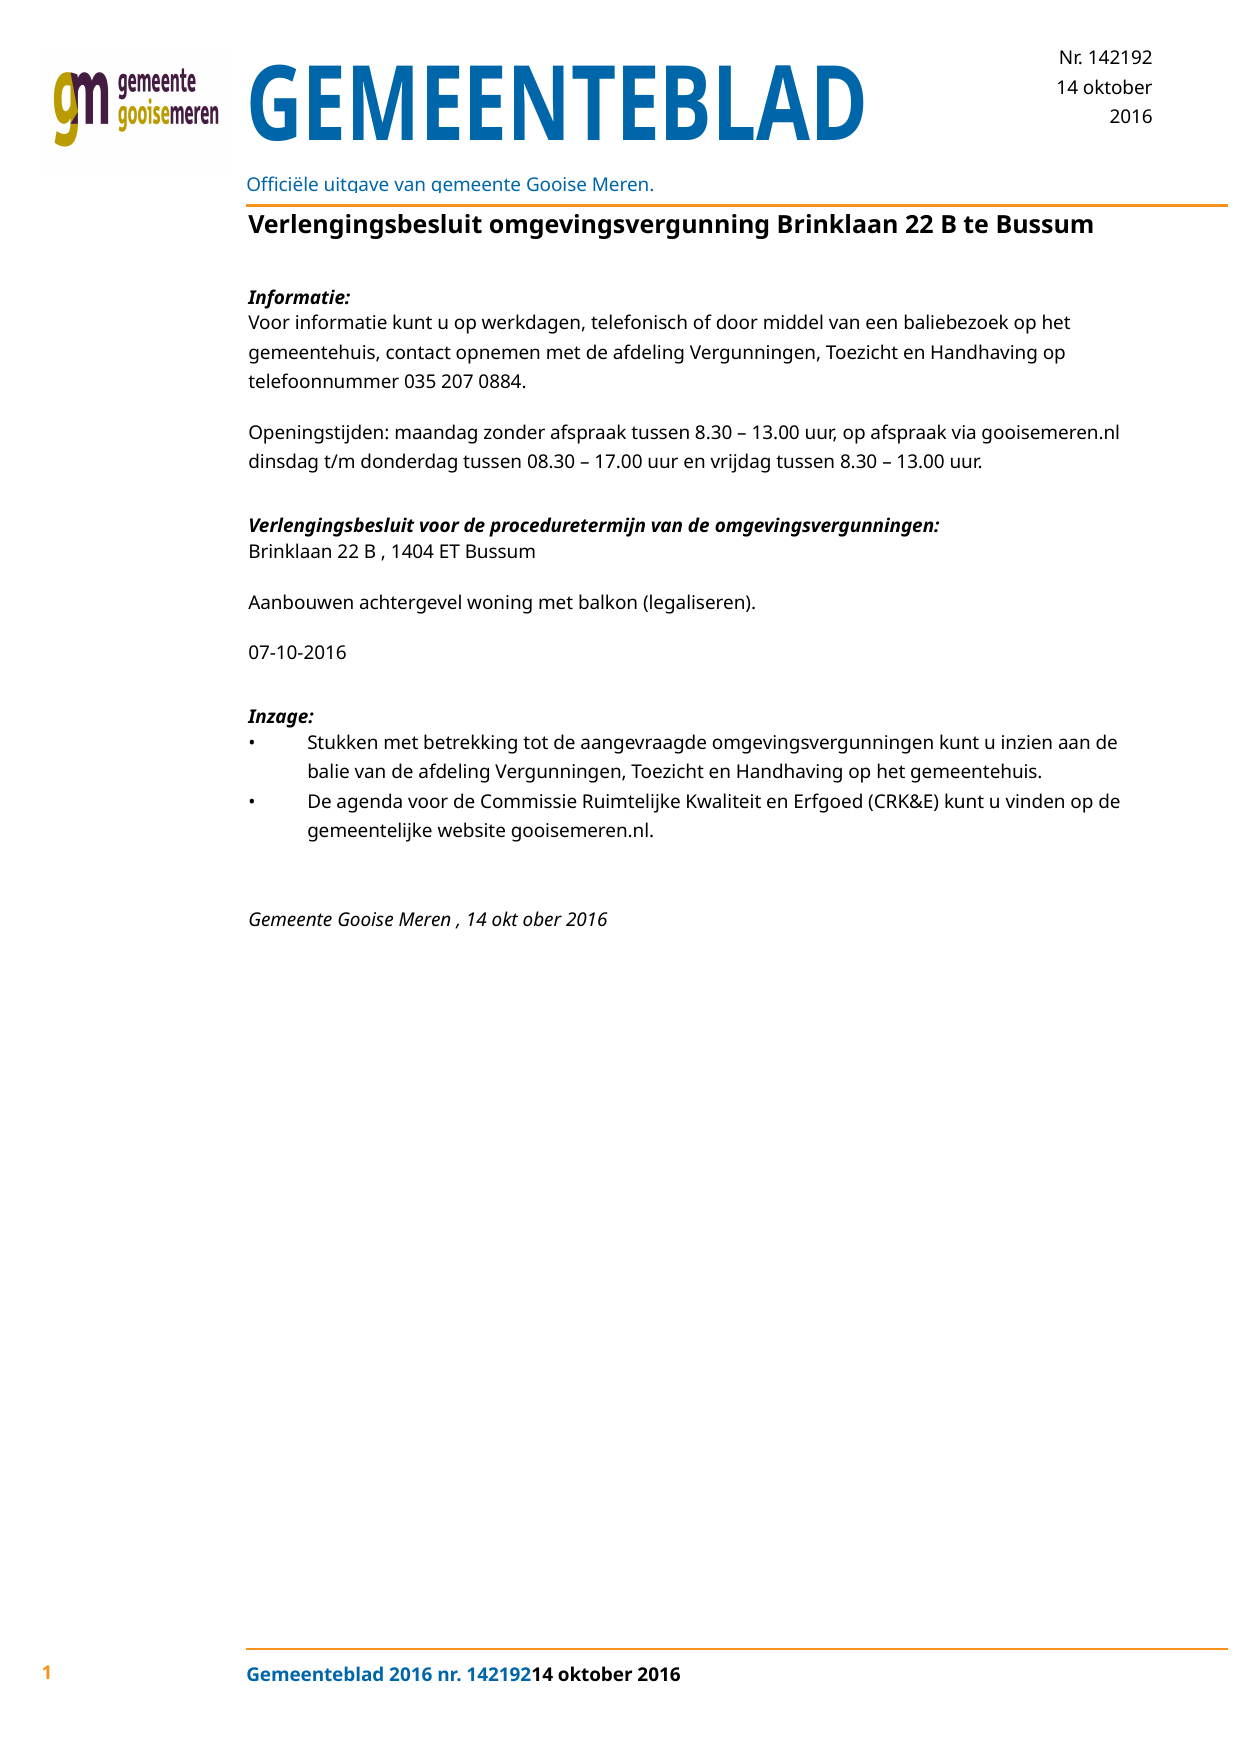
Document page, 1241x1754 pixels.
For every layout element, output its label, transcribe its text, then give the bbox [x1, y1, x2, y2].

list Stukken met betrekking tot de aangevraagde omgevingsvergunningen kunt u inzien aan de balie van de afdeling Vergunningen, Toezicht en Handhaving op het gemeentehuis. [248, 729, 1152, 784]
text Brinklaan 22 B , 1404 ET Bussum [248, 538, 1152, 564]
text Openingstijden: maandag zonder afspraak tussen 8.30 – 13.00 uur, op afspraak via gooisemeren.nl dinsdag t/m donderdag tussen 08.30 – 17.00 uur en vrijdag tussen 8.30 – 13.00 uur. [248, 419, 1152, 474]
text Gemeente Gooise Meren , 14 okt ober 2016 [248, 906, 1152, 932]
list De agenda voor de Commissie Ruimtelijke Kwaliteit en Erfgoed (CRK&E) kunt u vinden op de gemeentelijke website gooisemeren.nl. [248, 788, 1152, 843]
text Informatie: [248, 284, 1152, 309]
text Aanbouwen achtergevel woning met balkon (legaliseren). [248, 589, 1152, 614]
picture [41, 47, 231, 172]
text Verlengingsbesluit omgevingsvergunning Brinklaan 22 B te Bussum [248, 207, 1152, 241]
text 07-10-2016 [248, 639, 1152, 665]
text Verlengingsbesluit voor de proceduretermijn van de omgevingsvergunningen: [248, 513, 1152, 538]
text Voor informatie kunt u op werkdagen, telefonisch of door middel van een baliebezoek op het gemeentehuis, contact opnemen met de afdeling Vergunningen, Toezicht en Handhaving op telefoonnummer 035 207 0884. [248, 309, 1152, 394]
text Inzage: [248, 703, 1152, 729]
